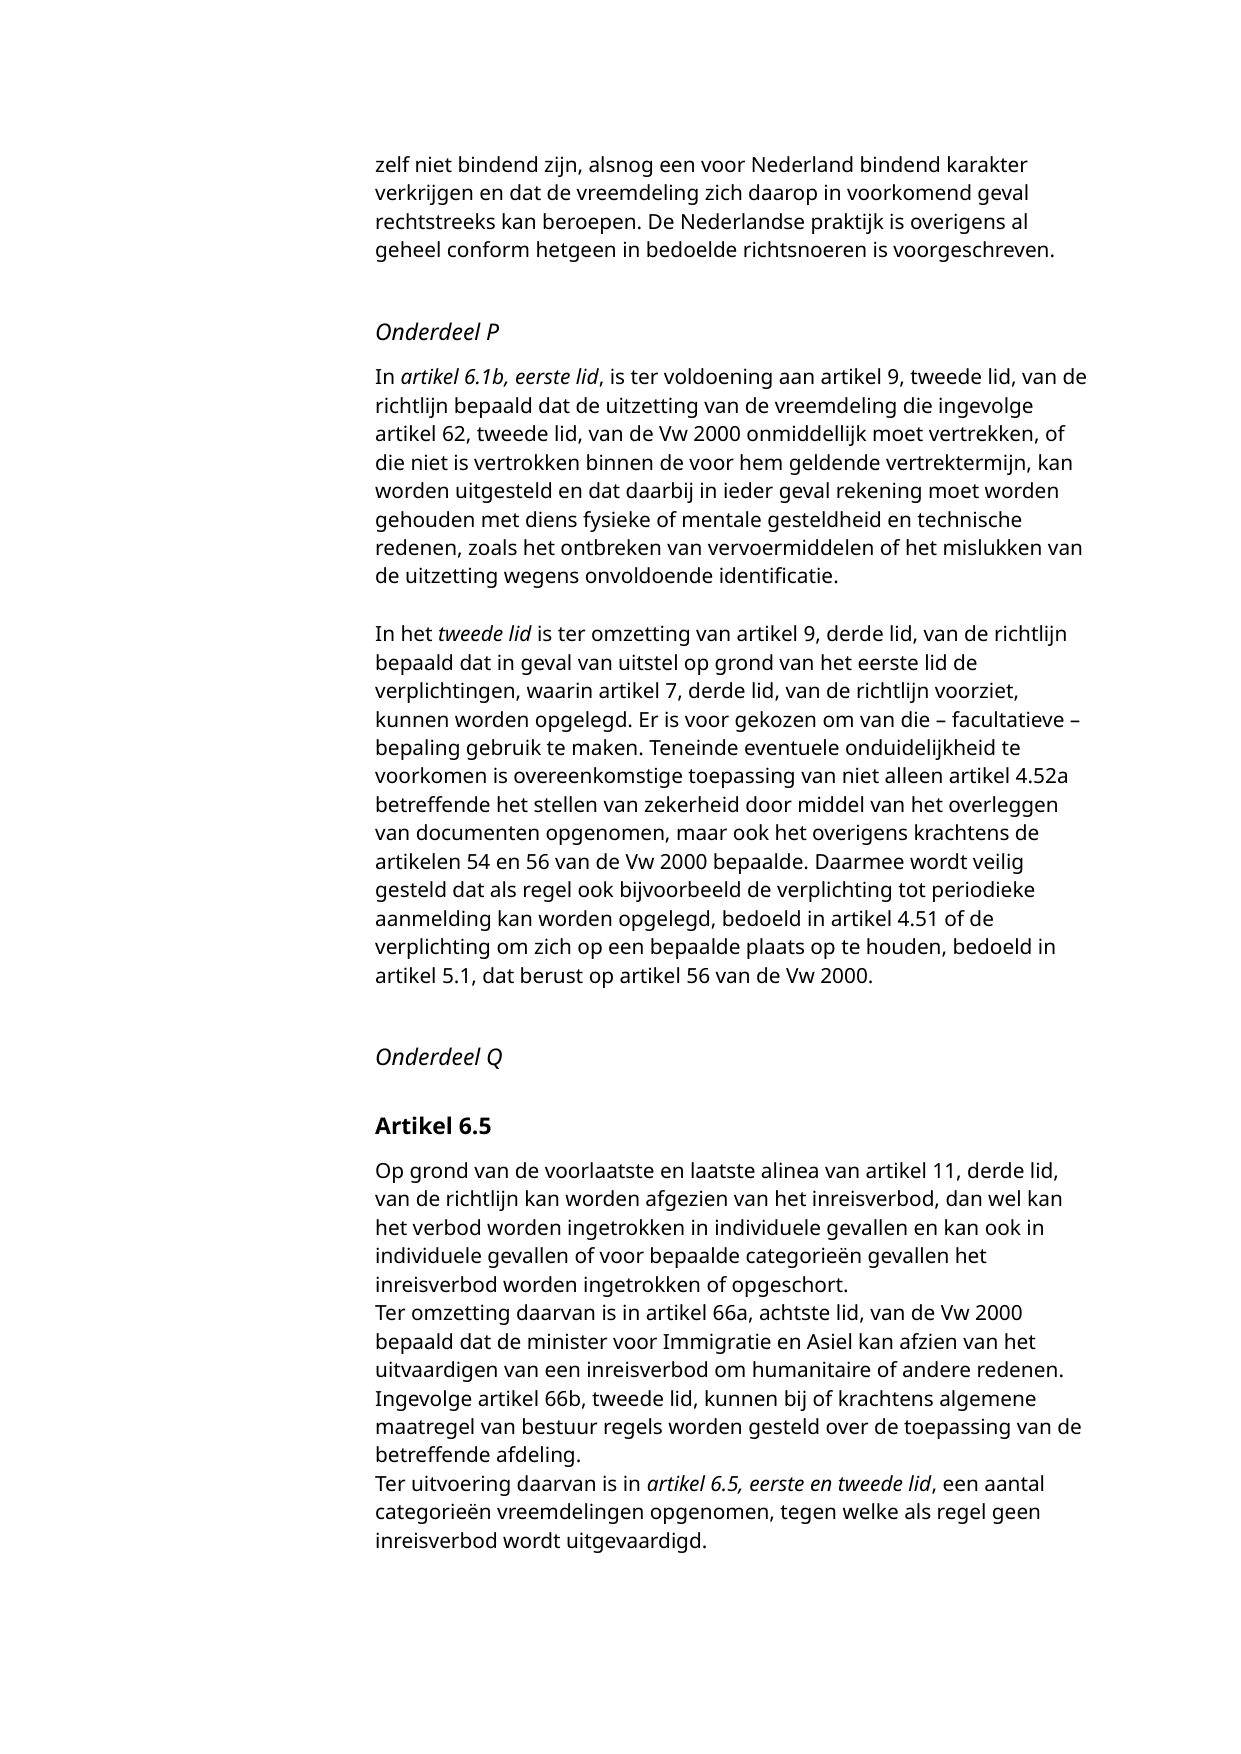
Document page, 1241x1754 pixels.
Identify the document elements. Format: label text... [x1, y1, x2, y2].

text Ter uitvoering daarvan is in artikel 6.5, eerste en tweede lid, een aantal categorieën vreemdelingen opgenomen, tegen welke als regel geen inreisverbod wordt uitgevaardigd. [375, 1469, 1090, 1554]
text In artikel 6.1b, eerste lid, is ter voldoening aan artikel 9, tweede lid, van de richtlijn bepaald dat de uitzetting van de vreemdeling die ingevolge artikel 62, tweede lid, van de Vw 2000 onmiddellijk moet vertrekken, of die niet is vertrokken binnen de voor hem geldende vertrektermijn, kan worden uitgesteld en dat daarbij in ieder geval rekening moet worden gehouden met diens fysieke of mentale gesteldheid en technische redenen, zoals het ontbreken van vervoermiddelen of het mislukken van de uitzetting wegens onvoldoende identificatie. [375, 362, 1090, 590]
text In het tweede lid is ter omzetting van artikel 9, derde lid, van de richtlijn bepaald dat in geval van uitstel op grond van het eerste lid de verplichtingen, waarin artikel 7, derde lid, van de richtlijn voorziet, kunnen worden opgelegd. Er is voor gekozen om van die – facultatieve – bepaling gebruik te maken. Teneinde eventuele onduidelijkheid te voorkomen is overeenkomstige toepassing van niet alleen artikel 4.52a betreffende het stellen van zekerheid door middel van het overleggen van documenten opgenomen, maar ook het overigens krachtens de artikelen 54 en 56 van de Vw 2000 bepaalde. Daarmee wordt veilig gesteld dat als regel ook bijvoorbeeld de verplichting tot periodieke aanmelding kan worden opgelegd, bedoeld in artikel 4.51 of de verplichting om zich op een bepaalde plaats op te houden, bedoeld in artikel 5.1, dat berust op artikel 56 van de Vw 2000. [375, 619, 1090, 989]
subtitle Onderdeel Q [375, 1041, 1090, 1072]
subtitle Onderdeel P [375, 316, 1090, 347]
text Ter omzetting daarvan is in artikel 66a, achtste lid, van de Vw 2000 bepaald dat de minister voor Immigratie en Asiel kan afzien van het uitvaardigen van een inreisverbod om humanitaire of andere redenen. Ingevolge artikel 66b, tweede lid, kunnen bij of krachtens algemene maatregel van bestuur regels worden gesteld over de toepassing van de betreffende afdeling. [375, 1298, 1090, 1469]
text Op grond van de voorlaatste en laatste alinea van artikel 11, derde lid, van de richtlijn kan worden afgezien van het inreisverbod, dan wel kan het verbod worden ingetrokken in individuele gevallen en kan ook in individuele gevallen of voor bepaalde categorieën gevallen het inreisverbod worden ingetrokken of opgeschort. [375, 1156, 1090, 1298]
text zelf niet bindend zijn, alsnog een voor Nederland bindend karakter verkrijgen en dat de vreemdeling zich daarop in voorkomend geval rechtstreeks kan beroepen. De Nederlandse praktijk is overigens al geheel conform hetgeen in bedoelde richtsnoeren is voorgeschreven. [375, 150, 1090, 264]
subtitle Artikel 6.5 [375, 1110, 1090, 1141]
